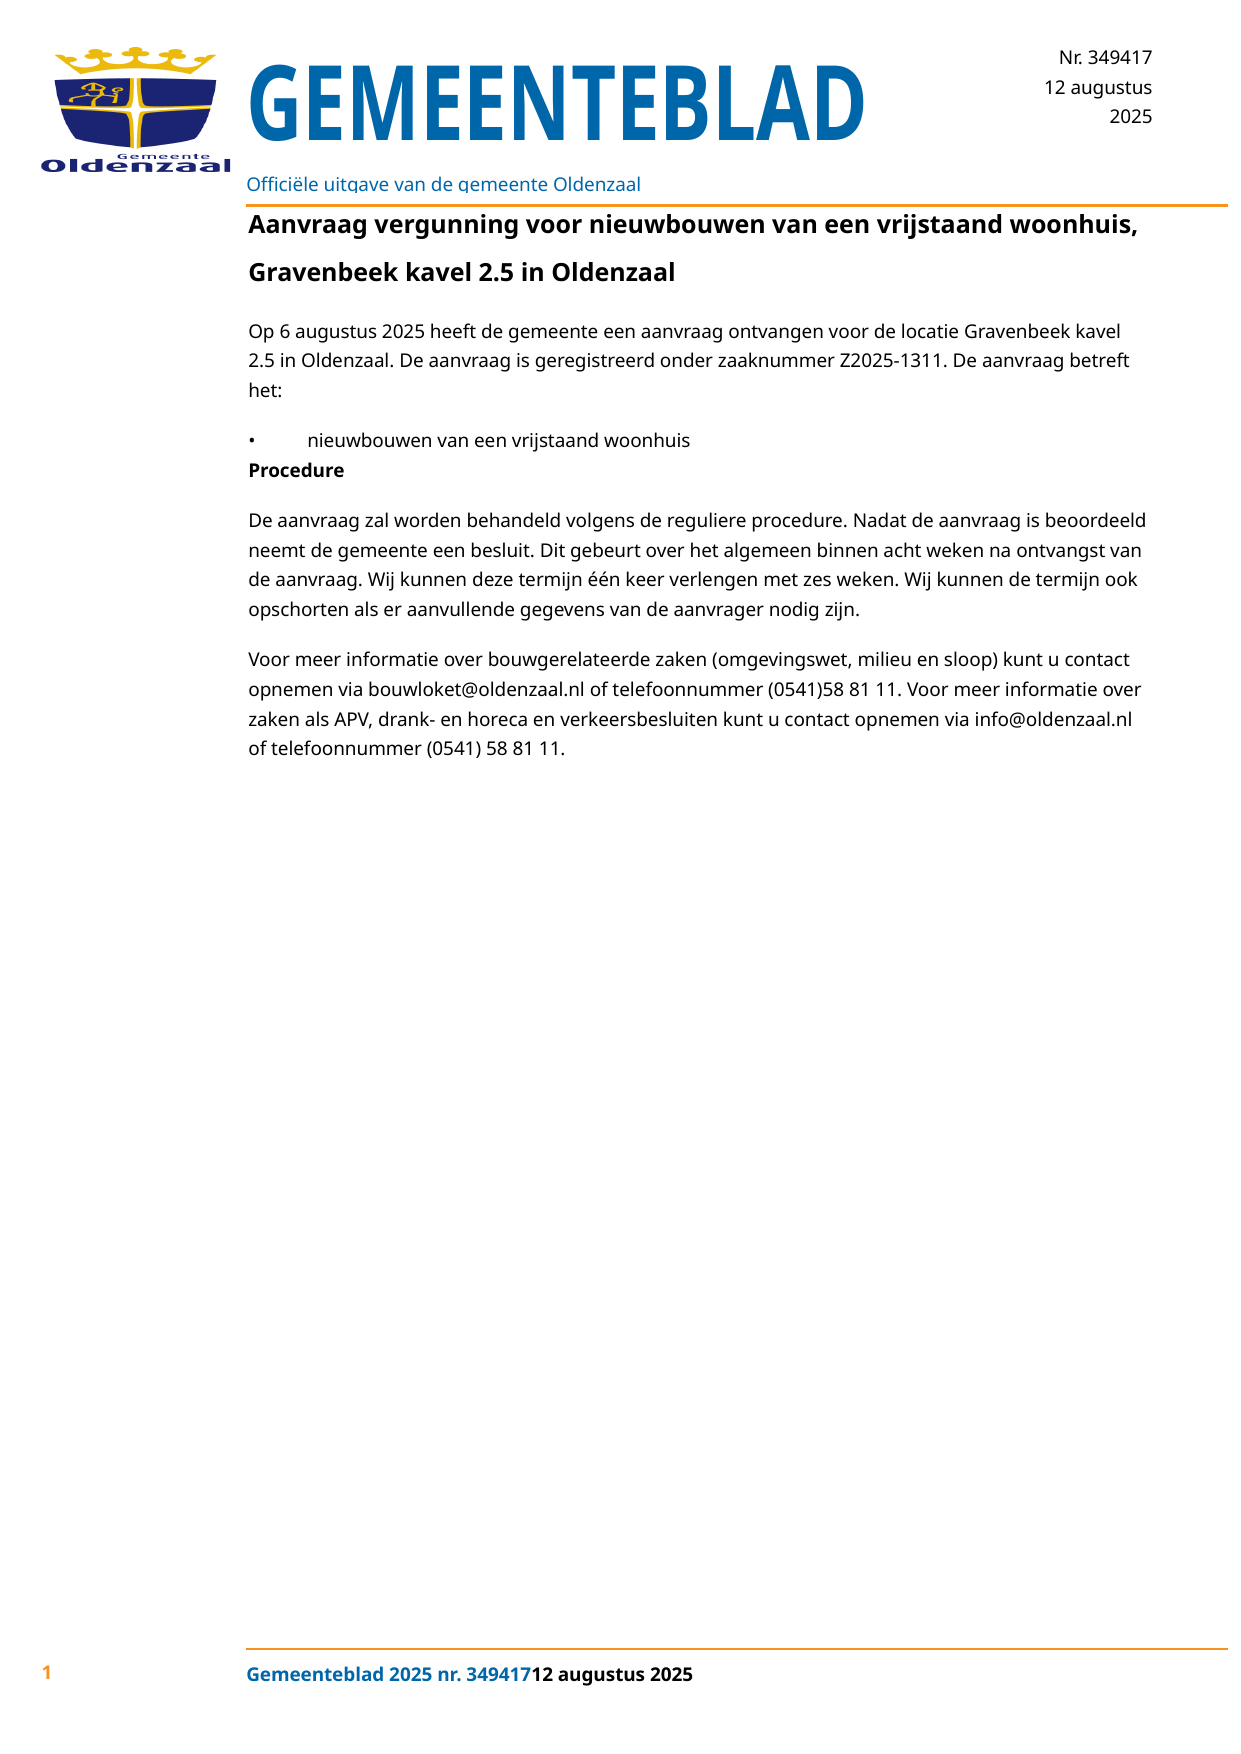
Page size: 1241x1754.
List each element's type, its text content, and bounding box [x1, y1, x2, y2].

list nieuwbouwen van een vrijstaand woonhuis [248, 427, 1152, 453]
text De aanvraag zal worden behandeld volgens de reguliere procedure. Nadat de aanvraag is beoordeeld neemt de gemeente een besluit. Dit gebeurt over het algemeen binnen acht weken na ontvangst van de aanvraag. Wij kunnen deze termijn één keer verlengen met zes weken. Wij kunnen de termijn ook opschorten als er aanvullende gegevens van de aanvrager nodig zijn. [248, 507, 1152, 622]
picture [41, 47, 231, 172]
text Procedure [248, 457, 1152, 483]
text Aanvraag vergunning voor nieuwbouwen van een vrijstaand woonhuis, Gravenbeek kavel 2.5 in Oldenzaal [248, 207, 1152, 288]
text Voor meer informatie over bouwgerelateerde zaken (omgevingswet, milieu en sloop) kunt u contact opnemen via bouwloket@oldenzaal.nl of telefoonnummer (0541)58 81 11. Voor meer informatie over zaken als APV, drank- en horeca en verkeersbesluiten kunt u contact opnemen via info@oldenzaal.nl of telefoonnummer (0541) 58 81 11. [248, 647, 1152, 761]
text Op 6 augustus 2025 heeft de gemeente een aanvraag ontvangen voor de locatie Gravenbeek kavel 2.5 in Oldenzaal. De aanvraag is geregistreerd onder zaaknummer Z2025-1311. De aanvraag betreft het: [248, 318, 1152, 403]
